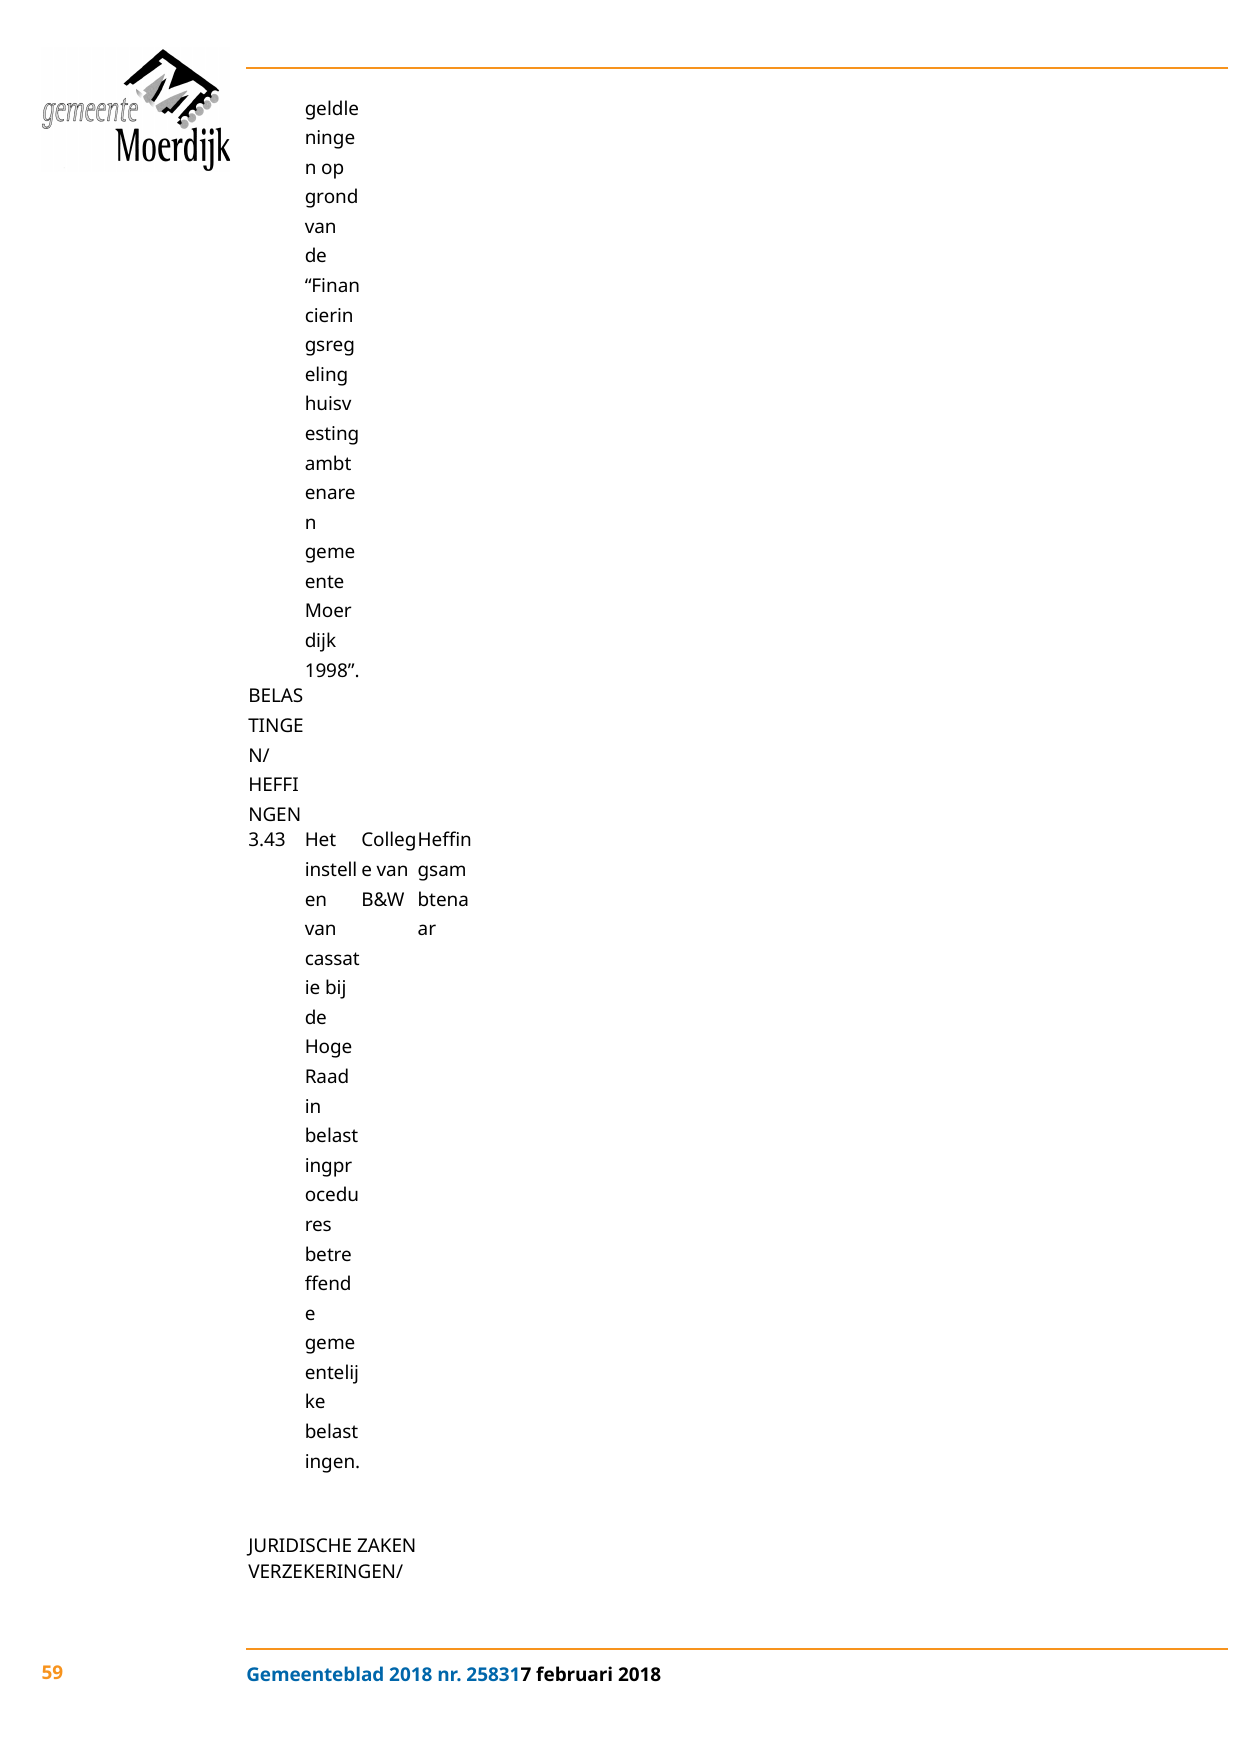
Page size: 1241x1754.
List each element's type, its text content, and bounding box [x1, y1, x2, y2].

table_cell [587, 1474, 643, 1499]
table_cell BELASTINGEN/HEFFINGEN [248, 683, 304, 827]
table_cell VERZEKERINGEN/ [248, 1558, 429, 1584]
table_cell [248, 95, 304, 683]
table_cell [474, 827, 530, 1474]
table_cell [361, 95, 417, 683]
table_cell [361, 1474, 417, 1499]
table_cell [530, 1474, 587, 1499]
table_cell [1039, 1474, 1095, 1499]
table_cell College van B&W [361, 827, 417, 1474]
picture [41, 47, 231, 172]
table_cell [305, 1474, 361, 1499]
table_cell [418, 95, 474, 683]
table_cell [248, 1474, 304, 1499]
table_cell [756, 1474, 813, 1499]
table_cell [926, 1474, 982, 1499]
table_cell [813, 1474, 869, 1499]
table_cell [474, 95, 530, 683]
table_cell [474, 1474, 530, 1499]
table_cell Het instellen van cassatie bij de Hoge Raad in belastingprocedures betreffende gemeentelijke belastingen. [305, 827, 361, 1474]
table_cell [869, 1474, 926, 1499]
table_cell [1095, 1474, 1152, 1499]
table_cell 3.43 [248, 827, 304, 1474]
table_cell [700, 1474, 756, 1499]
table_cell [418, 1474, 474, 1499]
table_cell geldleningen op grond van de “Financieringsregeling huisvesting ambtenaren gemeente Moerdijk 1998”. [305, 95, 361, 683]
table_cell [643, 1474, 700, 1499]
table_cell Heffingsambtenaar [418, 827, 474, 1474]
table_header JURIDISCHE ZAKEN [248, 1532, 429, 1558]
table_cell [982, 1474, 1038, 1499]
